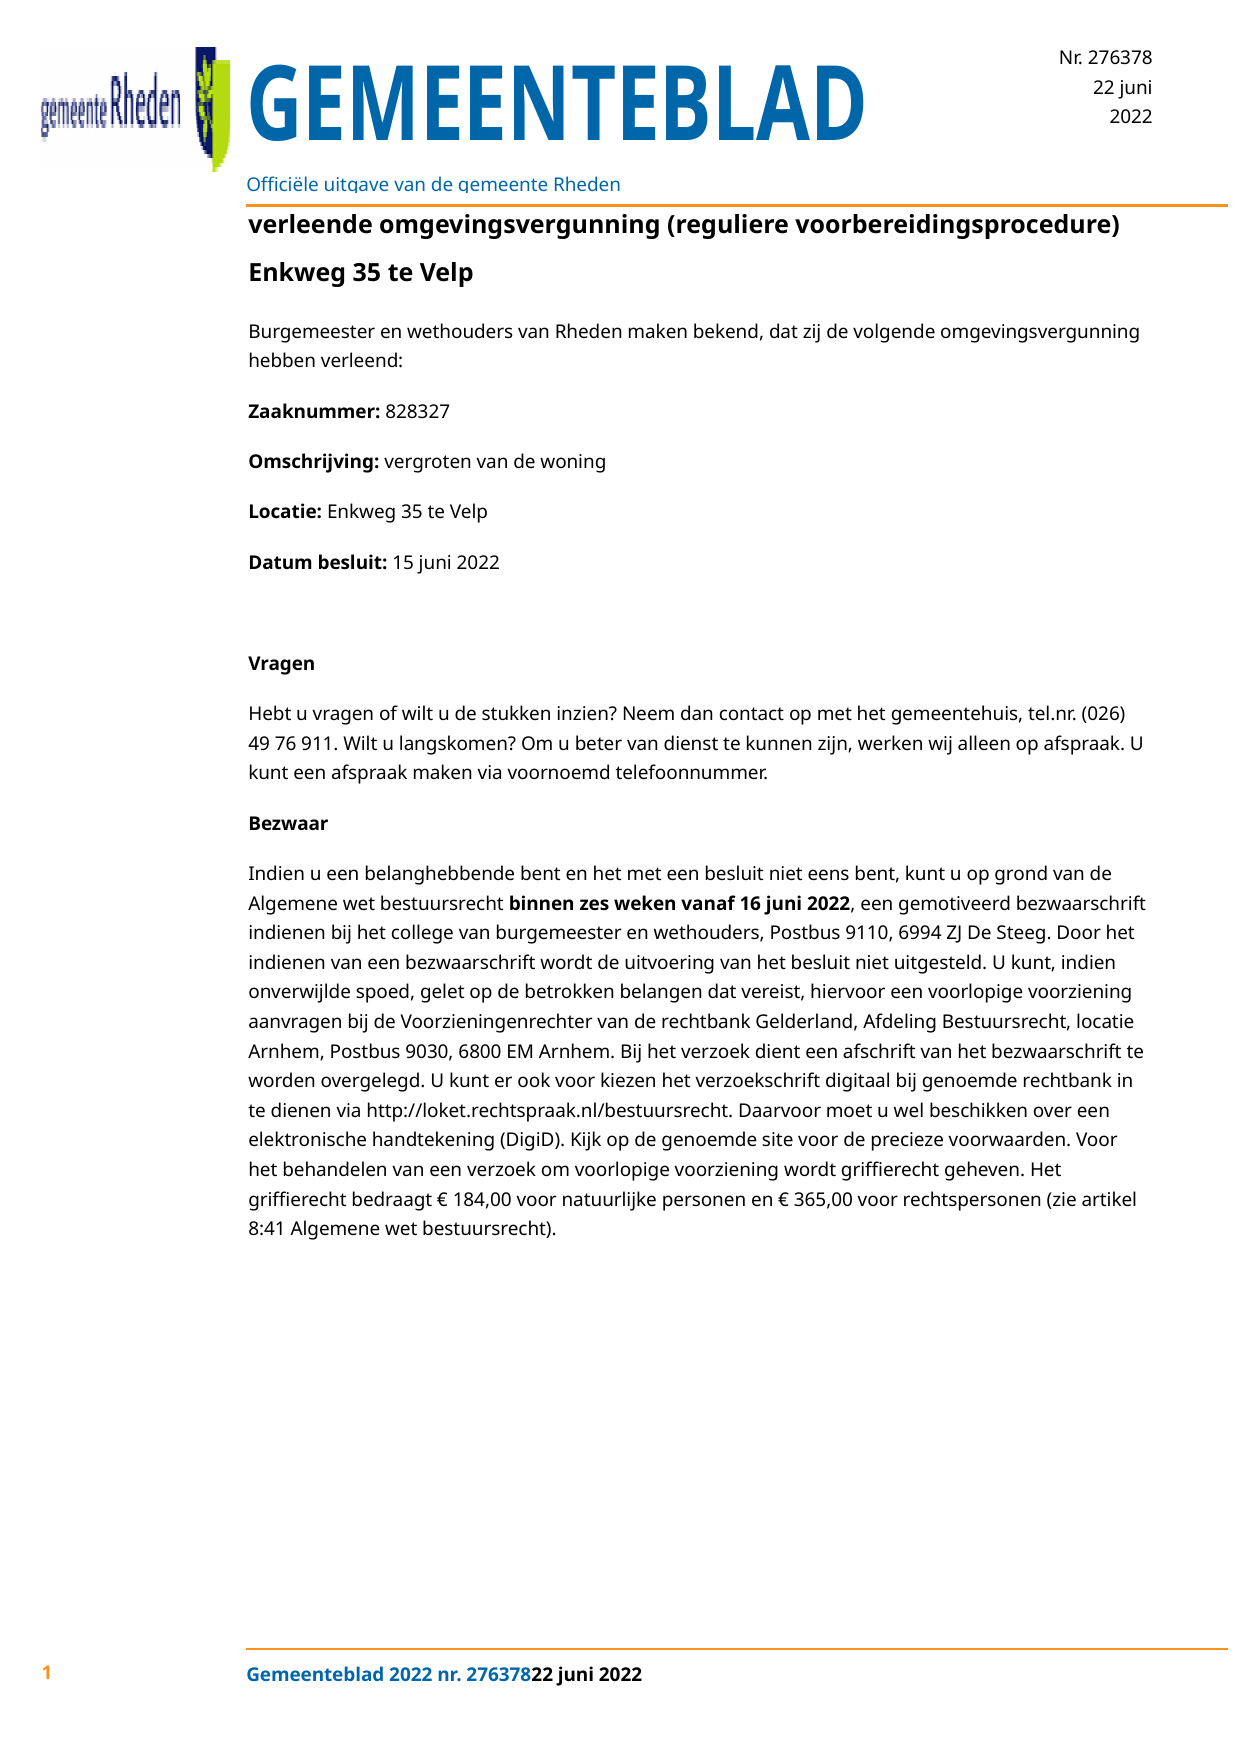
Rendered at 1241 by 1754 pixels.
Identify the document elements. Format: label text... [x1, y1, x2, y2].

picture [41, 47, 231, 172]
text Datum besluit: 15 juni 2022 [248, 549, 1152, 575]
text Hebt u vragen of wilt u de stukken inzien? Neem dan contact op met het gemeentehuis, tel.nr. (026) 49 76 911. Wilt u langskomen? Om u beter van dienst te kunnen zijn, werken wij alleen op afspraak. U kunt een afspraak maken via voornoemd telefoonnummer. [248, 700, 1152, 785]
text Indien u een belanghebbende bent en het met een besluit niet eens bent, kunt u op grond van de Algemene wet bestuursrecht binnen zes weken vanaf 16 juni 2022, een gemotiveerd bezwaarschrift indienen bij het college van burgemeester en wethouders, Postbus 9110, 6994 ZJ De Steeg. Door het indienen van een bezwaarschrift wordt de uitvoering van het besluit niet uitgesteld. U kunt, indien onverwijlde spoed, gelet op de betrokken belangen dat vereist, hiervoor een voorlopige voorziening aanvragen bij de Voorzieningenrechter van de rechtbank Gelderland, Afdeling Bestuursrecht, locatie Arnhem, Postbus 9030, 6800 EM Arnhem. Bij het verzoek dient een afschrift van het bezwaarschrift te worden overgelegd. U kunt er ook voor kiezen het verzoekschrift digitaal bij genoemde rechtbank in te dienen via http://loket.rechtspraak.nl/bestuursrecht. Daarvoor moet u wel beschikken over een elektronische handtekening (DigiD). Kijk op de genoemde site voor de precieze voorwaarden. Voor het behandelen van een verzoek om voorlopige voorziening wordt griffierecht geheven. Het griffierecht bedraagt € 184,00 voor natuurlijke personen en € 365,00 voor rechtspersonen (zie artikel 8:41 Algemene wet bestuursrecht). [248, 860, 1152, 1241]
text Omschrijving: vergroten van de woning [248, 448, 1152, 474]
text Burgemeester en wethouders van Rheden maken bekend, dat zij de volgende omgevingsvergunning hebben verleend: [248, 318, 1152, 373]
text Bezwaar [248, 810, 1152, 836]
text verleende omgevingsvergunning (reguliere voorbereidingsprocedure) Enkweg 35 te Velp [248, 207, 1152, 288]
text Locatie: Enkweg 35 te Velp [248, 499, 1152, 524]
text Zaaknummer: 828327 [248, 398, 1152, 424]
text Vragen [248, 650, 1152, 676]
